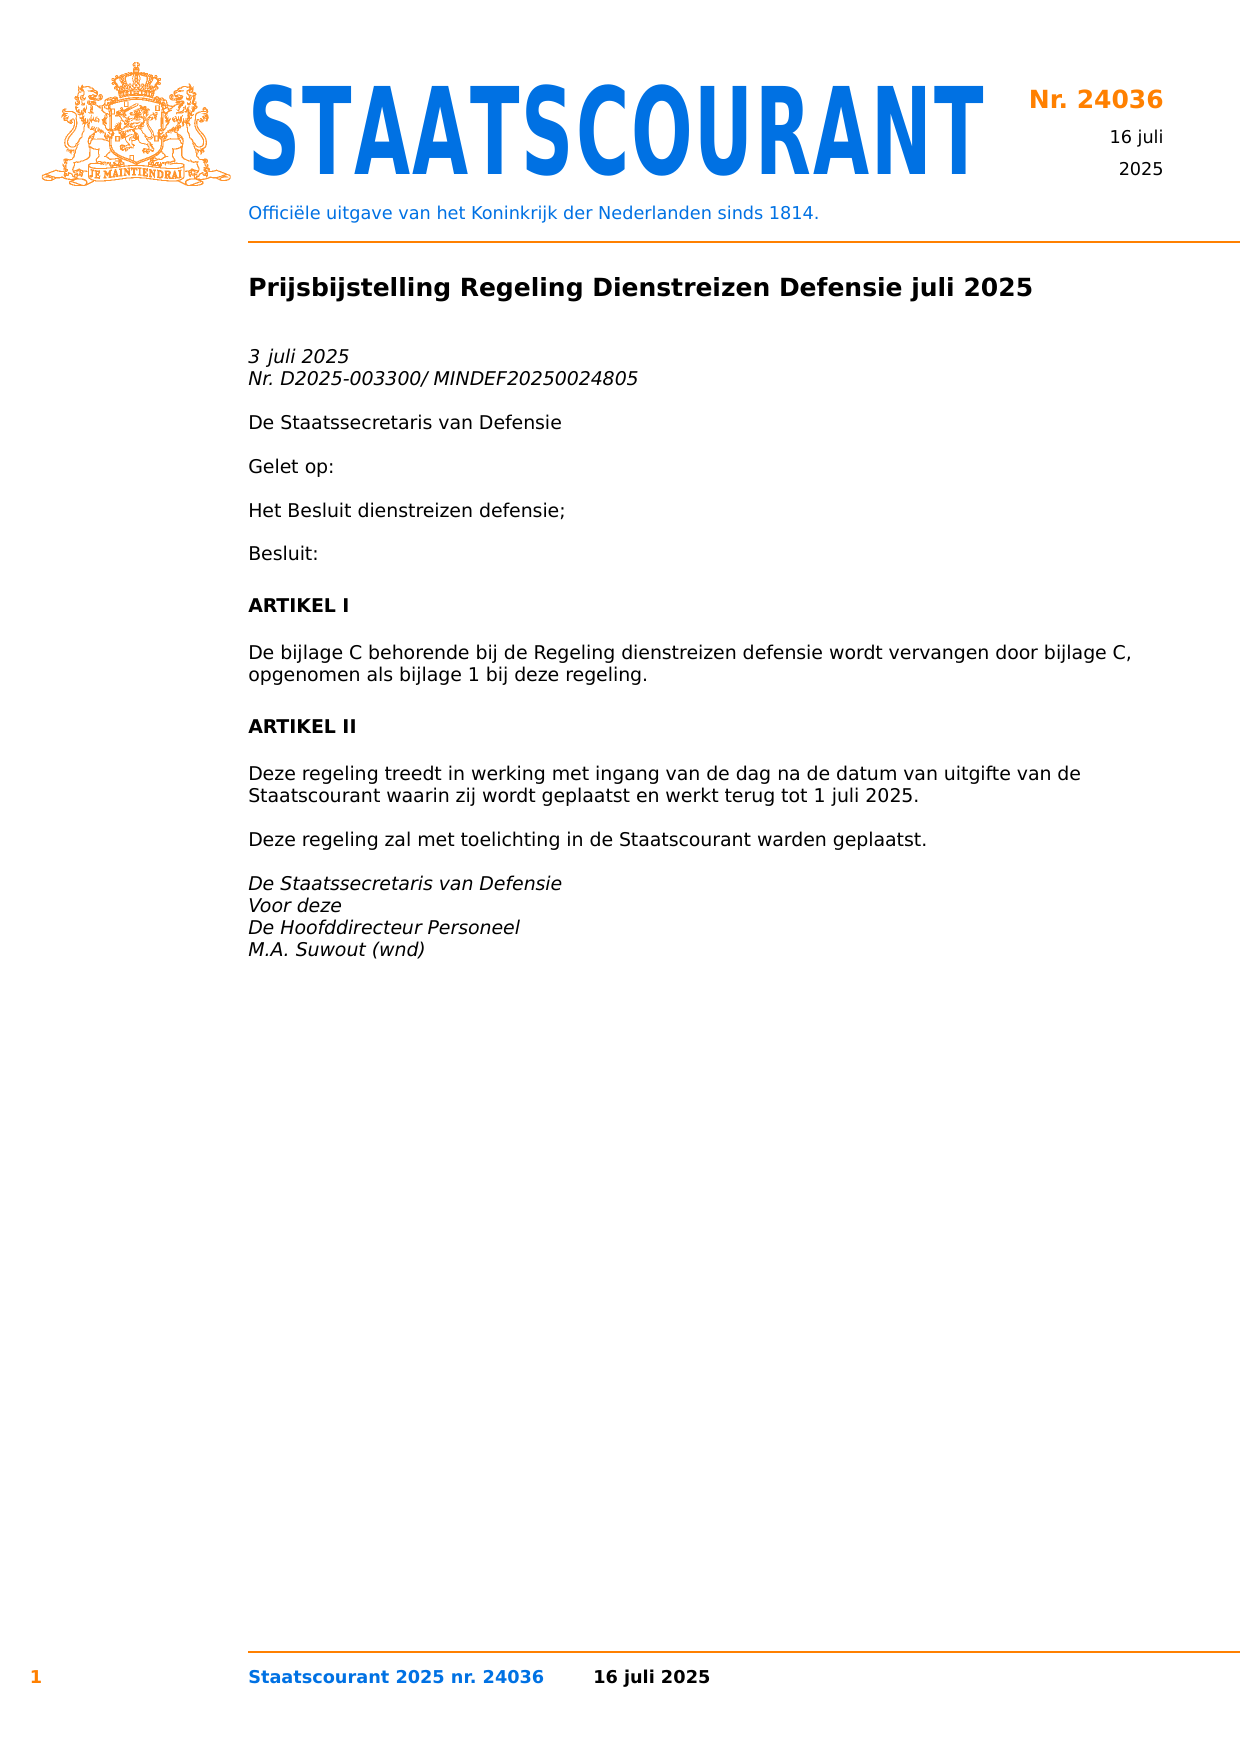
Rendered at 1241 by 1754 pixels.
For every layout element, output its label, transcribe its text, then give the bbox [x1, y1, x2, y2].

text Gelet op: [248, 456, 1163, 478]
picture [41, 62, 231, 186]
text Deze regeling treedt in werking met ingang van de dag na de datum van uitgifte van de Staatscourant waarin zij wordt geplaatst en werkt terug tot 1 juli 2025. [248, 763, 1163, 807]
table_header [25, 62, 248, 241]
table_header STAATSCOURANT [248, 62, 998, 203]
text 3 juli 2025 [248, 346, 1163, 368]
table_cell Officiële uitgave van het Koninkrijk der Nederlanden sinds 1814. [248, 203, 1240, 241]
subtitle ARTIKEL II [248, 716, 1163, 738]
text Deze regeling zal met toelichting in de Staatscourant warden geplaatst. [248, 829, 1163, 851]
subtitle ARTIKEL I [248, 595, 1163, 617]
text Besluit: [248, 543, 1163, 565]
text Nr. D2025-003300/ MINDEF20250024805 [248, 368, 1163, 390]
subtitle Prijsbijstelling Regeling Dienstreizen Defensie juli 2025 [248, 273, 1163, 302]
text De Staatssecretaris van Defensie [248, 412, 1163, 434]
table_header Nr. 24036 [998, 62, 1240, 121]
text De Staatssecretaris van Defensie Voor deze De Hoofddirecteur Personeel M.A. Suwout (wnd) [248, 873, 1163, 961]
text Het Besluit dienstreizen defensie; [248, 499, 1163, 521]
text De bijlage C behorende bij de Regeling dienstreizen defensie wordt vervangen door bijlage C, opgenomen als bijlage 1 bij deze regeling. [248, 642, 1163, 686]
table_cell 16 juli [998, 121, 1240, 153]
table_cell 2025 [998, 153, 1240, 203]
